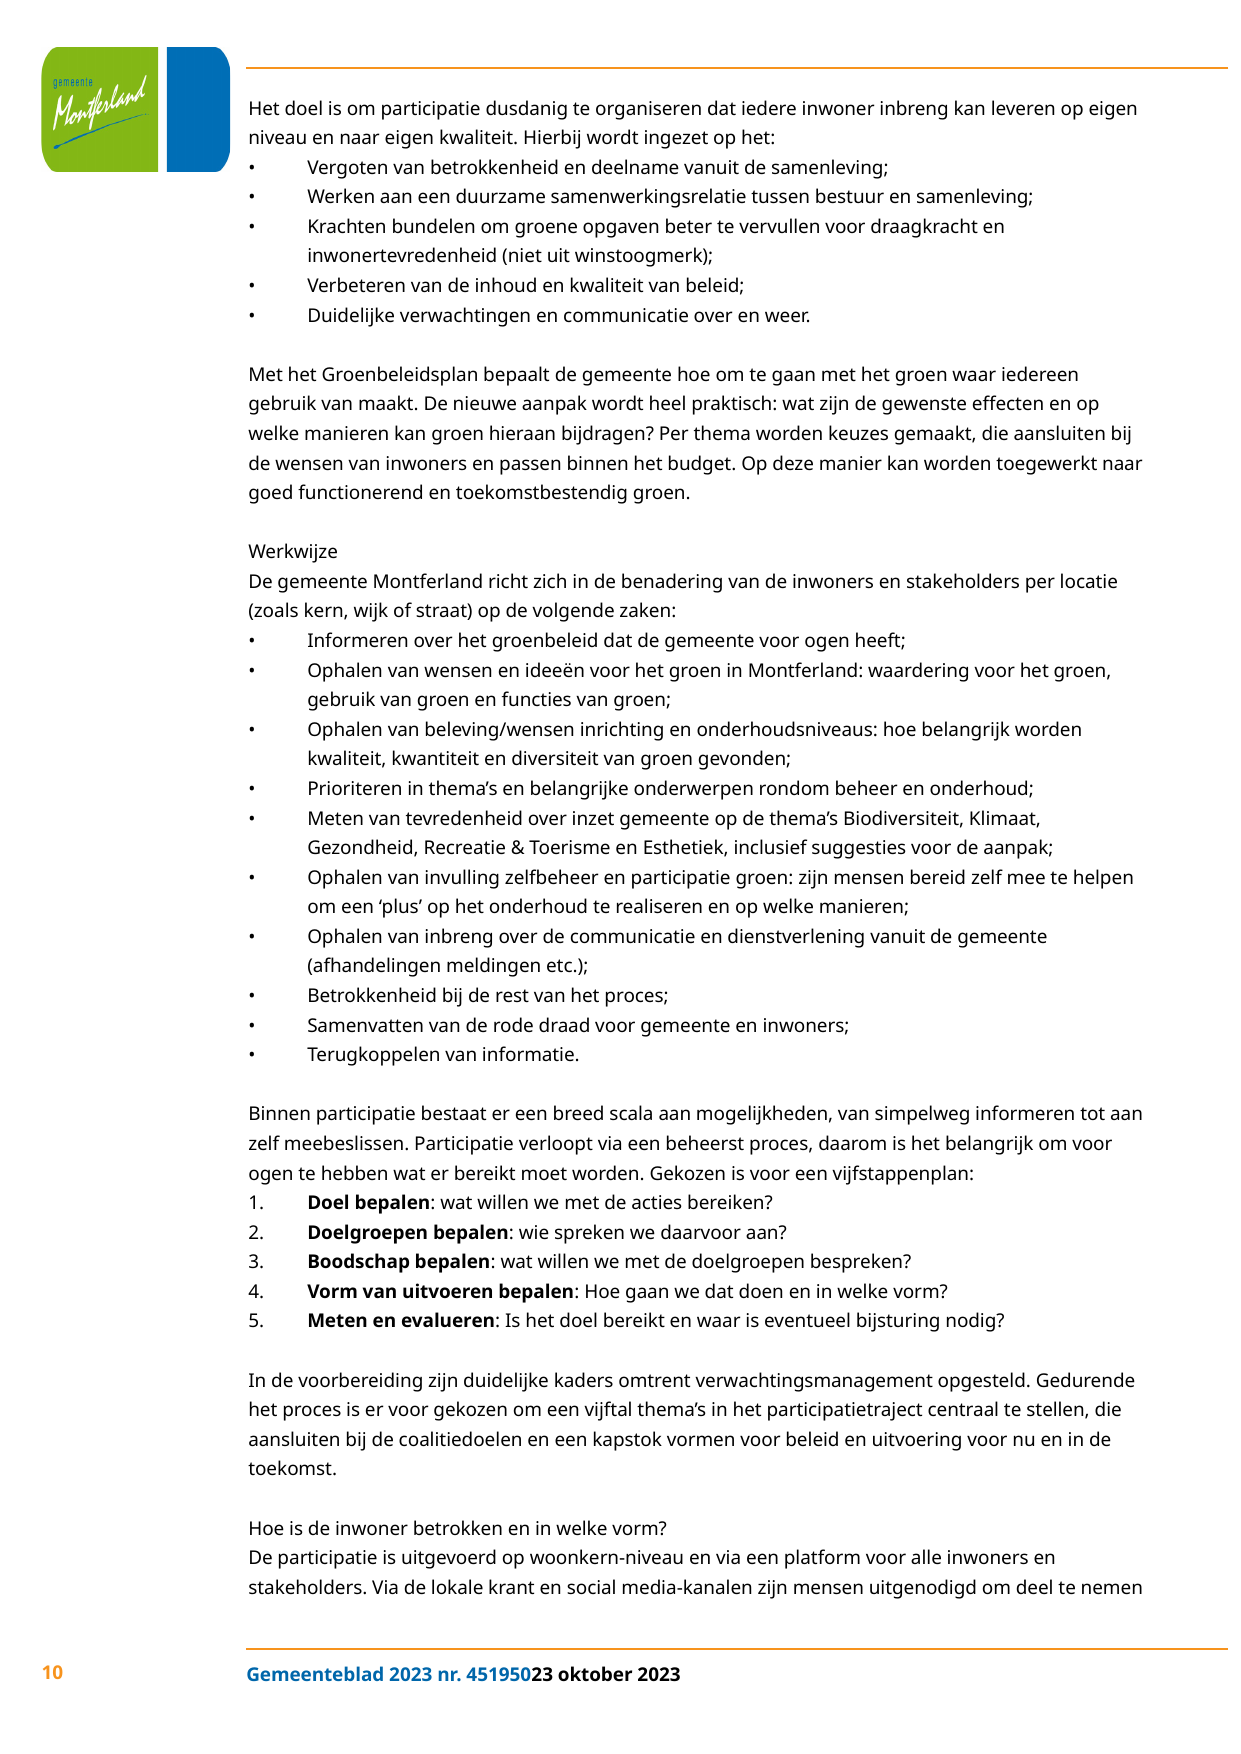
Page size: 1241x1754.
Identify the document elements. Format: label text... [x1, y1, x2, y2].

list Informeren over het groenbeleid dat de gemeente voor ogen heeft; [248, 627, 1152, 653]
text Met het Groenbeleidsplan bepaalt de gemeente hoe om te gaan met het groen waar iedereen gebruik van maakt. De nieuwe aanpak wordt heel praktisch: wat zijn de gewenste effecten en op welke manieren kan groen hieraan bijdragen? Per thema worden keuzes gemaakt, die aansluiten bij de wensen van inwoners en passen binnen het budget. Op deze manier kan worden toegewerkt naar goed functionerend en toekomstbestendig groen. [248, 361, 1152, 505]
list Boodschap bepalen: wat willen we met de doelgroepen bespreken? [248, 1248, 1152, 1274]
list Meten van tevredenheid over inzet gemeente op de thema’s Biodiversiteit, Klimaat, Gezondheid, Recreatie & Toerisme en Esthetiek, inclusief suggesties voor de aanpak; [248, 805, 1152, 860]
list Vergoten van betrokkenheid en deelname vanuit de samenleving; [248, 154, 1152, 180]
text De gemeente Montferland richt zich in de benadering van de inwoners en stakeholders per locatie (zoals kern, wijk of straat) op de volgende zaken: [248, 568, 1152, 623]
list Prioriteren in thema’s en belangrijke onderwerpen rondom beheer en onderhoud; [248, 775, 1152, 801]
text In de voorbereiding zijn duidelijke kaders omtrent verwachtingsmanagement opgesteld. Gedurende het proces is er voor gekozen om een vijftal thema’s in het participatietraject centraal te stellen, die aansluiten bij de coalitiedoelen en een kapstok vormen voor beleid en uitvoering voor nu en in de toekomst. [248, 1367, 1152, 1481]
list Betrokkenheid bij de rest van het proces; [248, 982, 1152, 1008]
list Verbeteren van de inhoud en kwaliteit van beleid; [248, 272, 1152, 298]
text De participatie is uitgevoerd op woonkern-niveau en via een platform voor alle inwoners en stakeholders. Via de lokale krant en social media-kanalen zijn mensen uitgenodigd om deel te nemen [248, 1544, 1152, 1600]
list Ophalen van beleving/wensen inrichting en onderhoudsniveaus: hoe belangrijk worden kwaliteit, kwantiteit en diversiteit van groen gevonden; [248, 716, 1152, 771]
list Ophalen van inbreng over de communicatie en dienstverlening vanuit de gemeente (afhandelingen meldingen etc.); [248, 923, 1152, 978]
list Duidelijke verwachtingen en communicatie over en weer. [248, 302, 1152, 328]
list Krachten bundelen om groene opgaven beter te vervullen voor draagkracht en inwonertevredenheid (niet uit winstoogmerk); [248, 213, 1152, 268]
list Terugkoppelen van informatie. [248, 1041, 1152, 1067]
list Ophalen van invulling zelfbeheer en participatie groen: zijn mensen bereid zelf mee te helpen om een ‘plus’ op het onderhoud te realiseren en op welke manieren; [248, 864, 1152, 919]
text Werkwijze [248, 538, 1152, 564]
picture [41, 47, 231, 172]
list Samenvatten van de rode draad voor gemeente en inwoners; [248, 1012, 1152, 1038]
list Doel bepalen: wat willen we met de acties bereiken? [248, 1189, 1152, 1215]
list Doelgroepen bepalen: wie spreken we daarvoor aan? [248, 1219, 1152, 1245]
text Het doel is om participatie dusdanig te organiseren dat iedere inwoner inbreng kan leveren op eigen niveau en naar eigen kwaliteit. Hierbij wordt ingezet op het: [248, 95, 1152, 150]
list Vorm van uitvoeren bepalen: Hoe gaan we dat doen en in welke vorm? [248, 1278, 1152, 1304]
text Hoe is de inwoner betrokken en in welke vorm? [248, 1515, 1152, 1541]
list Werken aan een duurzame samenwerkingsrelatie tussen bestuur en samenleving; [248, 183, 1152, 209]
list Ophalen van wensen en ideeën voor het groen in Montferland: waardering voor het groen, gebruik van groen en functies van groen; [248, 657, 1152, 712]
list Meten en evalueren: Is het doel bereikt en waar is eventueel bijsturing nodig? [248, 1308, 1152, 1333]
text Binnen participatie bestaat er een breed scala aan mogelijkheden, van simpelweg informeren tot aan zelf meebeslissen. Participatie verloopt via een beheerst proces, daarom is het belangrijk om voor ogen te hebben wat er bereikt moet worden. Gekozen is voor een vijfstappenplan: [248, 1101, 1152, 1186]
